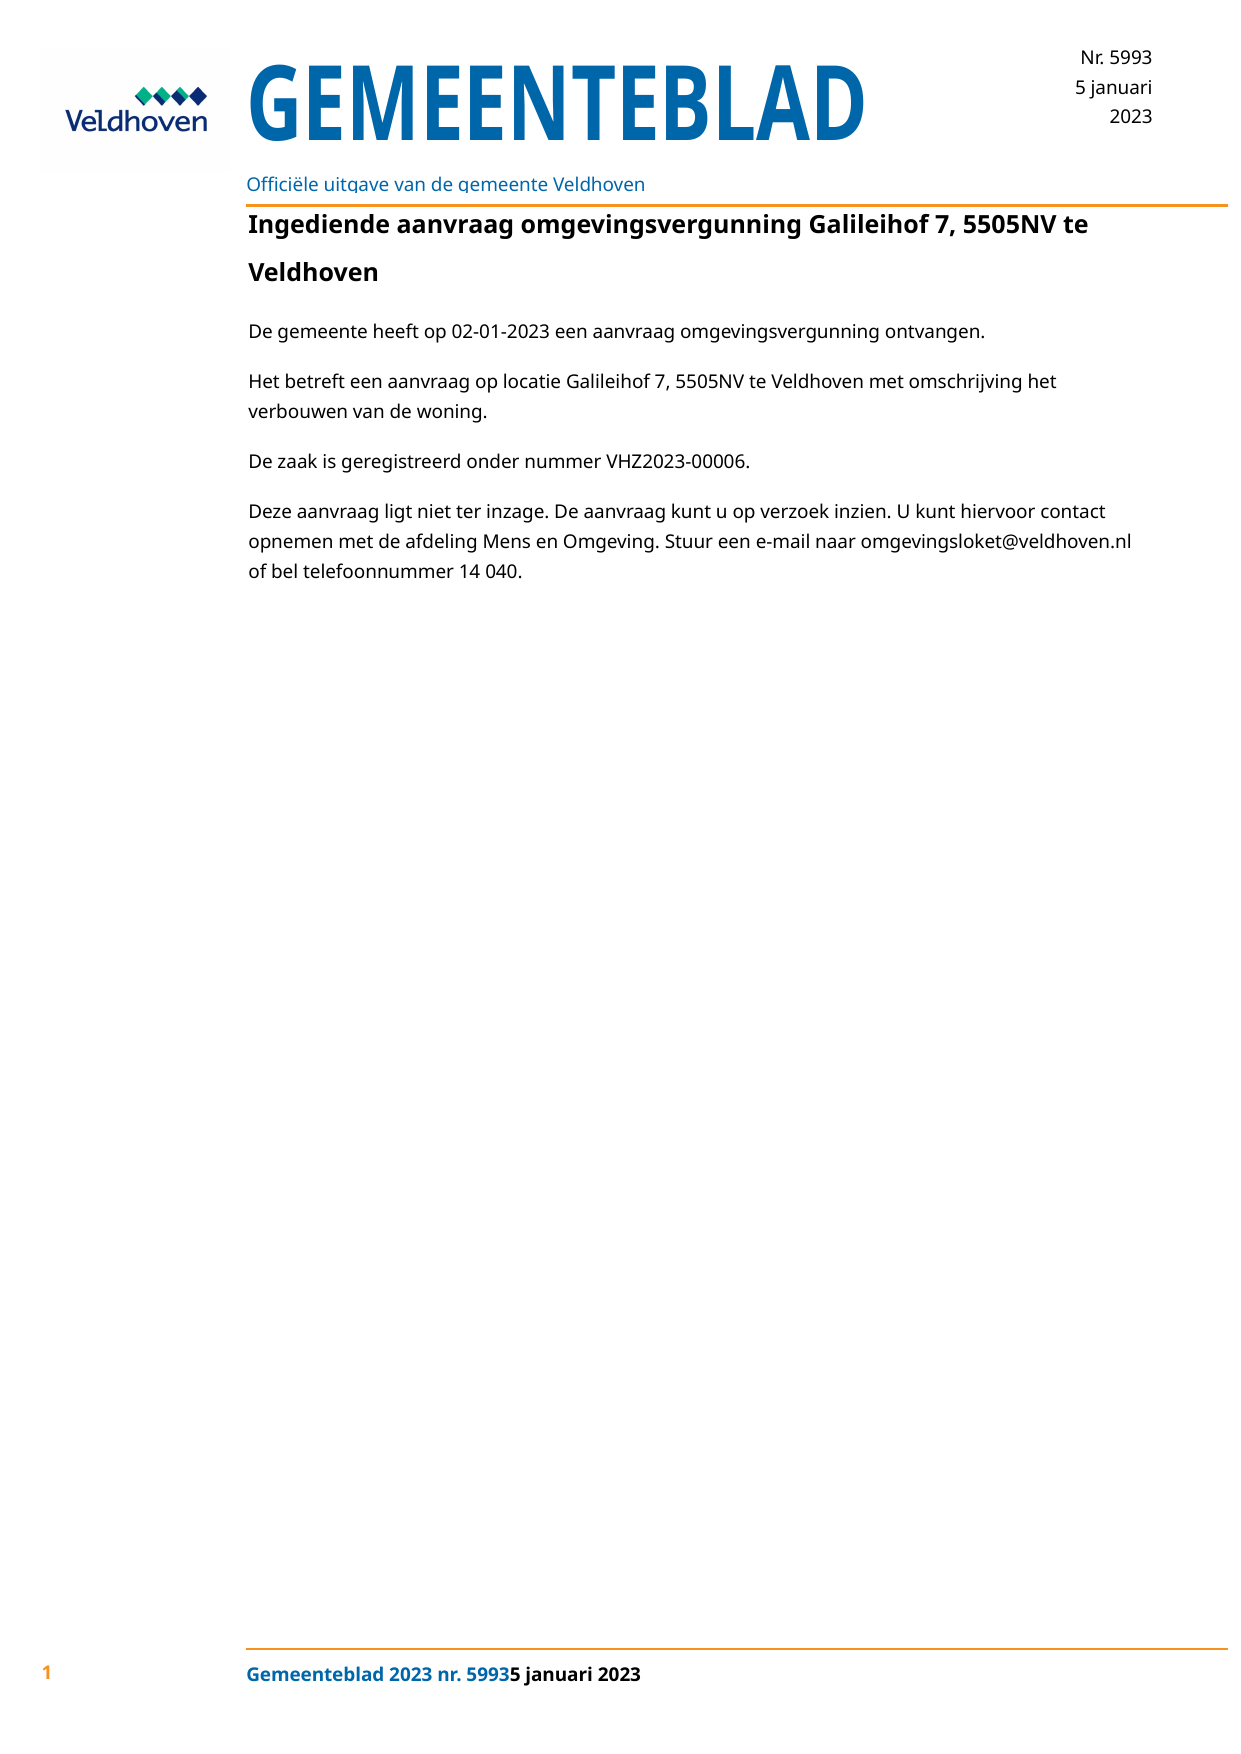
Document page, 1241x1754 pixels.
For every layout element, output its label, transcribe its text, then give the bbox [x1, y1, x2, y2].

text Het betreft een aanvraag op locatie Galileihof 7, 5505NV te Veldhoven met omschrijving het verbouwen van de woning. [248, 368, 1152, 424]
text Ingediende aanvraag omgevingsvergunning Galileihof 7, 5505NV te Veldhoven [248, 207, 1152, 288]
text De zaak is geregistreerd onder nummer VHZ2023-00006. [248, 448, 1152, 474]
picture [41, 47, 231, 172]
text De gemeente heeft op 02-01-2023 een aanvraag omgevingsvergunning ontvangen. [248, 318, 1152, 344]
text Deze aanvraag ligt niet ter inzage. De aanvraag kunt u op verzoek inzien. U kunt hiervoor contact opnemen met de afdeling Mens en Omgeving. Stuur een e-mail naar omgevingsloket@veldhoven.nl of bel telefoonnummer 14 040. [248, 499, 1152, 584]
